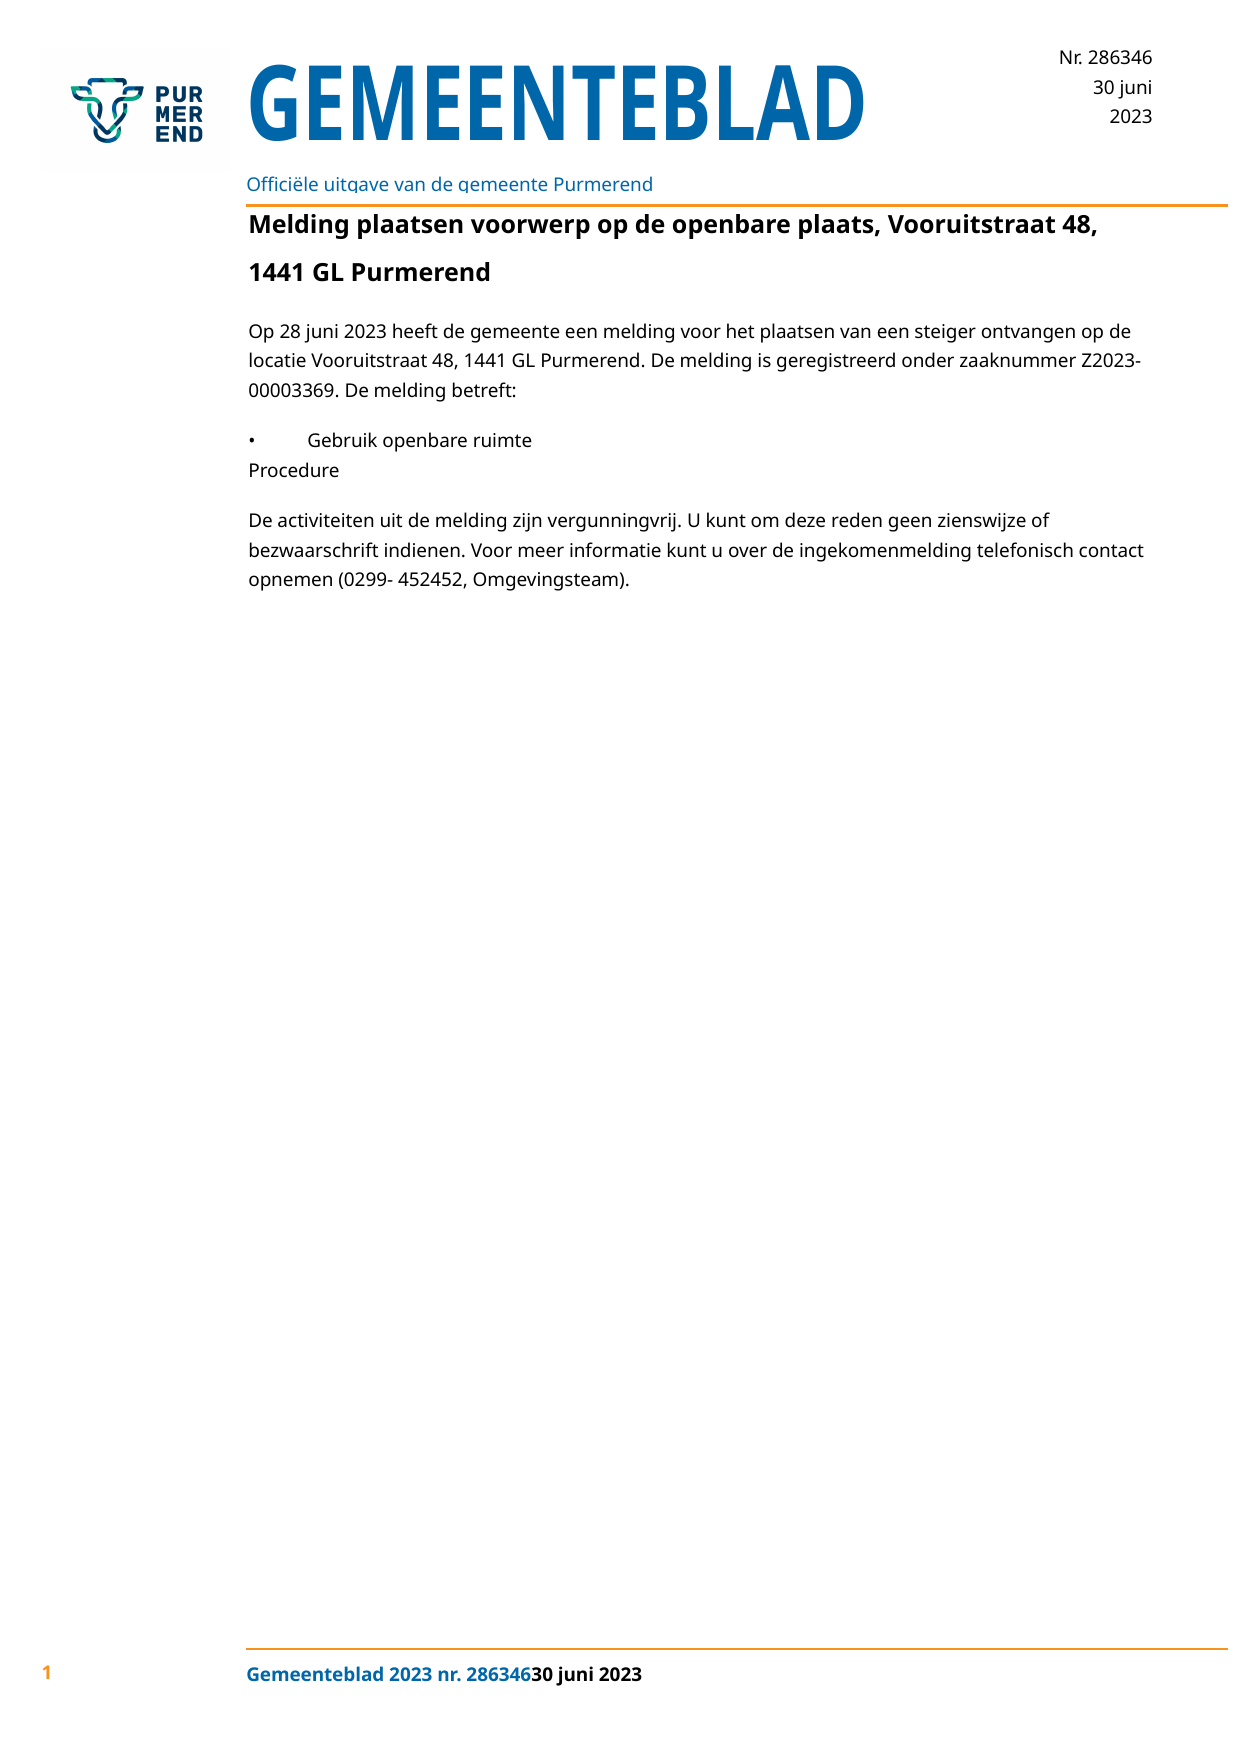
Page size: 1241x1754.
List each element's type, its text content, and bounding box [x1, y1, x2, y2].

text Melding plaatsen voorwerp op de openbare plaats, Vooruitstraat 48, 1441 GL Purmerend [248, 207, 1152, 288]
picture [41, 47, 231, 172]
text Procedure [248, 457, 1152, 483]
text Op 28 juni 2023 heeft de gemeente een melding voor het plaatsen van een steiger ontvangen op de locatie Vooruitstraat 48, 1441 GL Purmerend. De melding is geregistreerd onder zaaknummer Z2023-00003369. De melding betreft: [248, 318, 1152, 403]
text De activiteiten uit de melding zijn vergunningvrij. U kunt om deze reden geen zienswijze of bezwaarschrift indienen. Voor meer informatie kunt u over de ingekomenmelding telefonisch contact opnemen (0299- 452452, Omgevingsteam). [248, 507, 1152, 592]
list Gebruik openbare ruimte [248, 427, 1152, 453]
